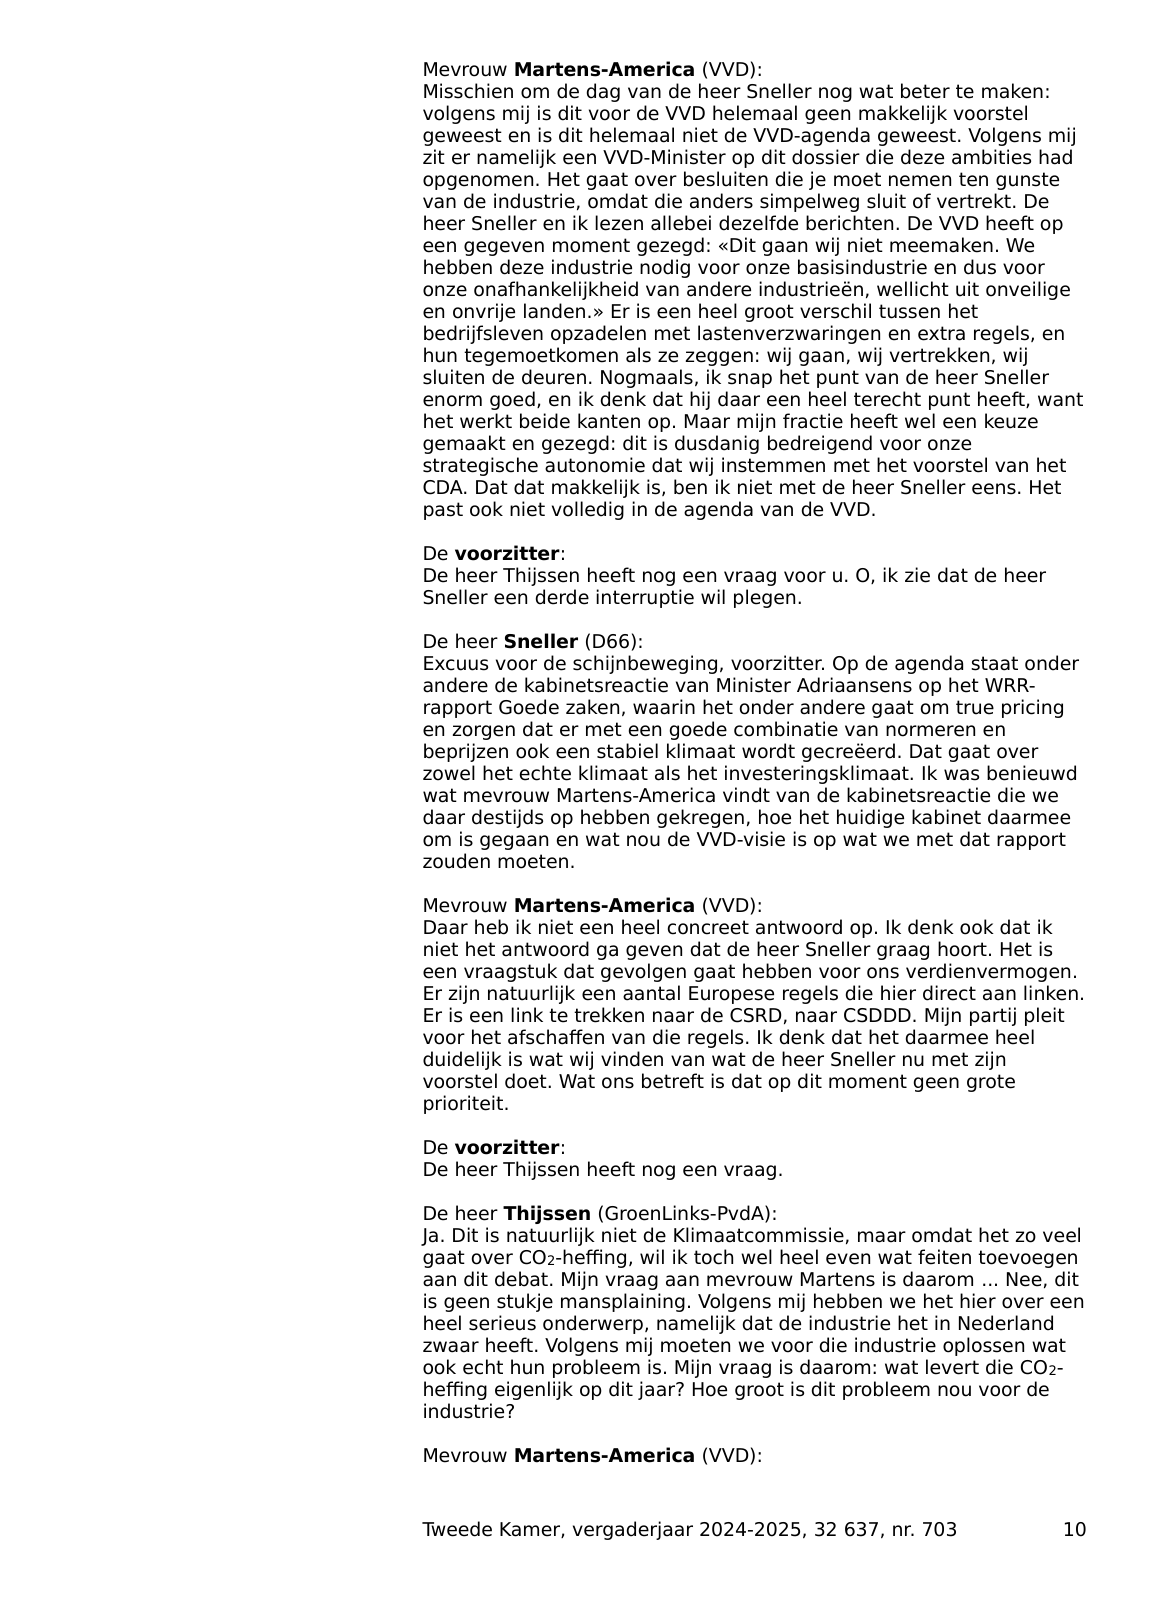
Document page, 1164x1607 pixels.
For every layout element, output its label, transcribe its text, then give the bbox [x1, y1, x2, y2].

text Excuus voor de schijnbeweging, voorzitter. Op de agenda staat onder andere de kabinetsreactie van Minister Adriaansens op het WRR-rapport Goede zaken, waarin het onder andere gaat om true pricing en zorgen dat er met een goede combinatie van normeren en beprijzen ook een stabiel klimaat wordt gecreëerd. Dat gaat over zowel het echte klimaat als het investeringsklimaat. Ik was benieuwd wat mevrouw Martens-America vindt van de kabinetsreactie die we daar destijds op hebben gekregen, hoe het huidige kabinet daarmee om is gegaan en wat nou de VVD-visie is op wat we met dat rapport zouden moeten. [422, 653, 1087, 873]
text Daar heb ik niet een heel concreet antwoord op. Ik denk ook dat ik niet het antwoord ga geven dat de heer Sneller graag hoort. Het is een vraagstuk dat gevolgen gaat hebben voor ons verdienvermogen. Er zijn natuurlijk een aantal Europese regels die hier direct aan linken. Er is een link te trekken naar de CSRD, naar CSDDD. Mijn partij pleit voor het afschaffen van die regels. Ik denk dat het daarmee heel duidelijk is wat wij vinden van wat de heer Sneller nu met zijn voorstel doet. Wat ons betreft is dat op dit moment geen grote prioriteit. [422, 917, 1087, 1115]
text Mevrouw Martens-America (VVD): [422, 895, 1087, 917]
text De heer Sneller (D66): [422, 631, 1087, 653]
text De heer Thijssen heeft nog een vraag voor u. O, ik zie dat de heer Sneller een derde interruptie wil plegen. [422, 565, 1087, 609]
text Mevrouw Martens-America (VVD): [422, 59, 1087, 81]
text De voorzitter: [422, 1137, 1087, 1159]
text Misschien om de dag van de heer Sneller nog wat beter te maken: volgens mij is dit voor de VVD helemaal geen makkelijk voorstel geweest en is dit helemaal niet de VVD-agenda geweest. Volgens mij zit er namelijk een VVD-Minister op dit dossier die deze ambities had opgenomen. Het gaat over besluiten die je moet nemen ten gunste van de industrie, omdat die anders simpelweg sluit of vertrekt. De heer Sneller en ik lezen allebei dezelfde berichten. De VVD heeft op een gegeven moment gezegd: «Dit gaan wij niet meemaken. We hebben deze industrie nodig voor onze basisindustrie en dus voor onze onafhankelijkheid van andere industrieën, wellicht uit onveilige en onvrije landen.» Er is een heel groot verschil tussen het bedrijfsleven opzadelen met lastenverzwaringen en extra regels, en hun tegemoetkomen als ze zeggen: wij gaan, wij vertrekken, wij sluiten de deuren. Nogmaals, ik snap het punt van de heer Sneller enorm goed, en ik denk dat hij daar een heel terecht punt heeft, want het werkt beide kanten op. Maar mijn fractie heeft wel een keuze gemaakt en gezegd: dit is dusdanig bedreigend voor onze strategische autonomie dat wij instemmen met het voorstel van het CDA. Dat dat makkelijk is, ben ik niet met de heer Sneller eens. Het past ook niet volledig in de agenda van de VVD. [422, 81, 1087, 521]
text Mevrouw Martens-America (VVD): [422, 1445, 1087, 1467]
text De heer Thijssen heeft nog een vraag. [422, 1159, 1087, 1181]
text Ja. Dit is natuurlijk niet de Klimaatcommissie, maar omdat het zo veel gaat over CO2-heffing, wil ik toch wel heel even wat feiten toevoegen aan dit debat. Mijn vraag aan mevrouw Martens is daarom ... Nee, dit is geen stukje mansplaining. Volgens mij hebben we het hier over een heel serieus onderwerp, namelijk dat de industrie het in Nederland zwaar heeft. Volgens mij moeten we voor die industrie oplossen wat ook echt hun probleem is. Mijn vraag is daarom: wat levert die CO2-heffing eigenlijk op dit jaar? Hoe groot is dit probleem nou voor de industrie? [422, 1225, 1087, 1423]
text De heer Thijssen (GroenLinks-PvdA): [422, 1203, 1087, 1225]
text De voorzitter: [422, 543, 1087, 565]
